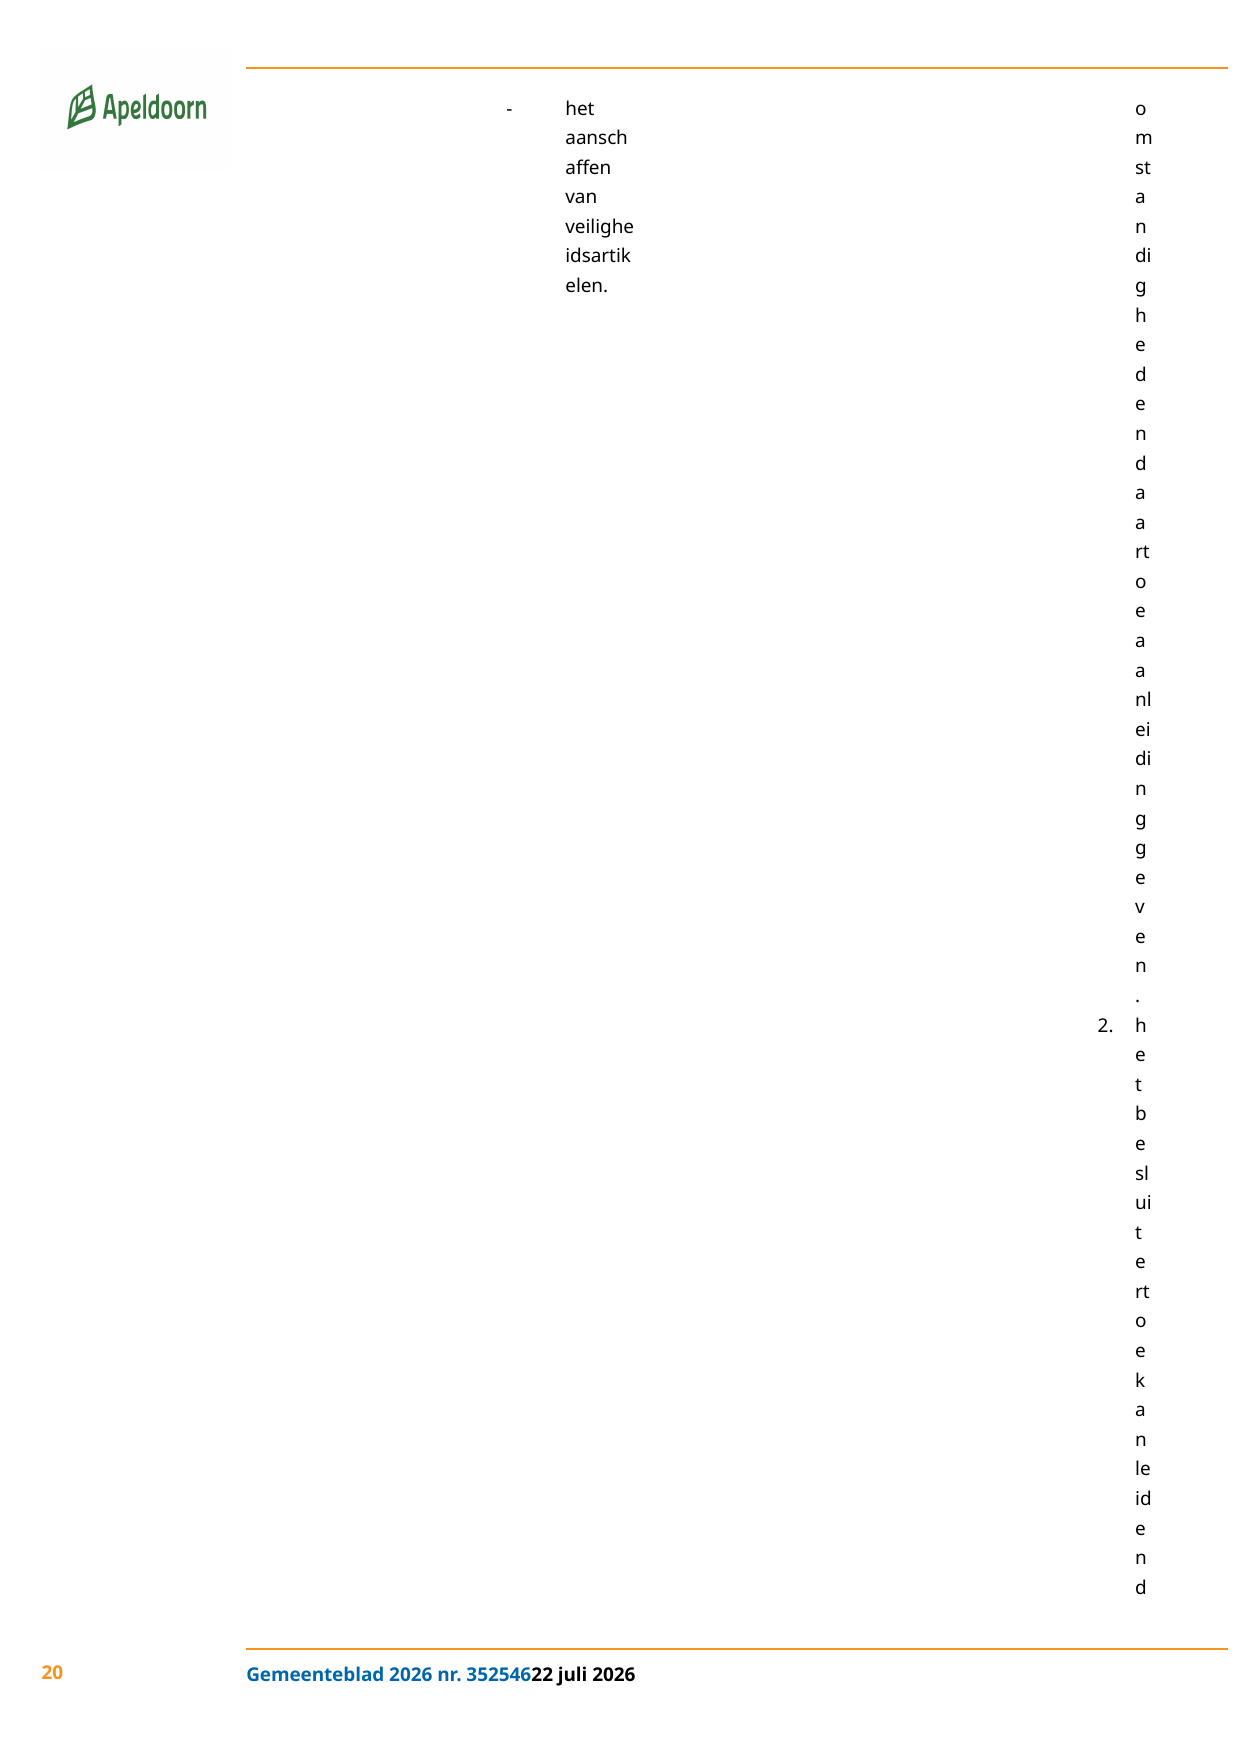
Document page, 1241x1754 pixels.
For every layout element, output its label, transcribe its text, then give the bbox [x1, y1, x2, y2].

table_cell [248, 95, 377, 1600]
table_cell [377, 95, 506, 1600]
table_cell [635, 95, 764, 1600]
table_cell [764, 95, 893, 1600]
table_cell het aanschaffen van veiligheidsartikelen. [506, 95, 635, 1600]
picture [41, 47, 231, 172]
table_cell [894, 95, 1022, 1600]
table_cell omstandigheden daartoe aanleiding geven. het besluit ertoe kan leiden d [1023, 95, 1152, 1600]
